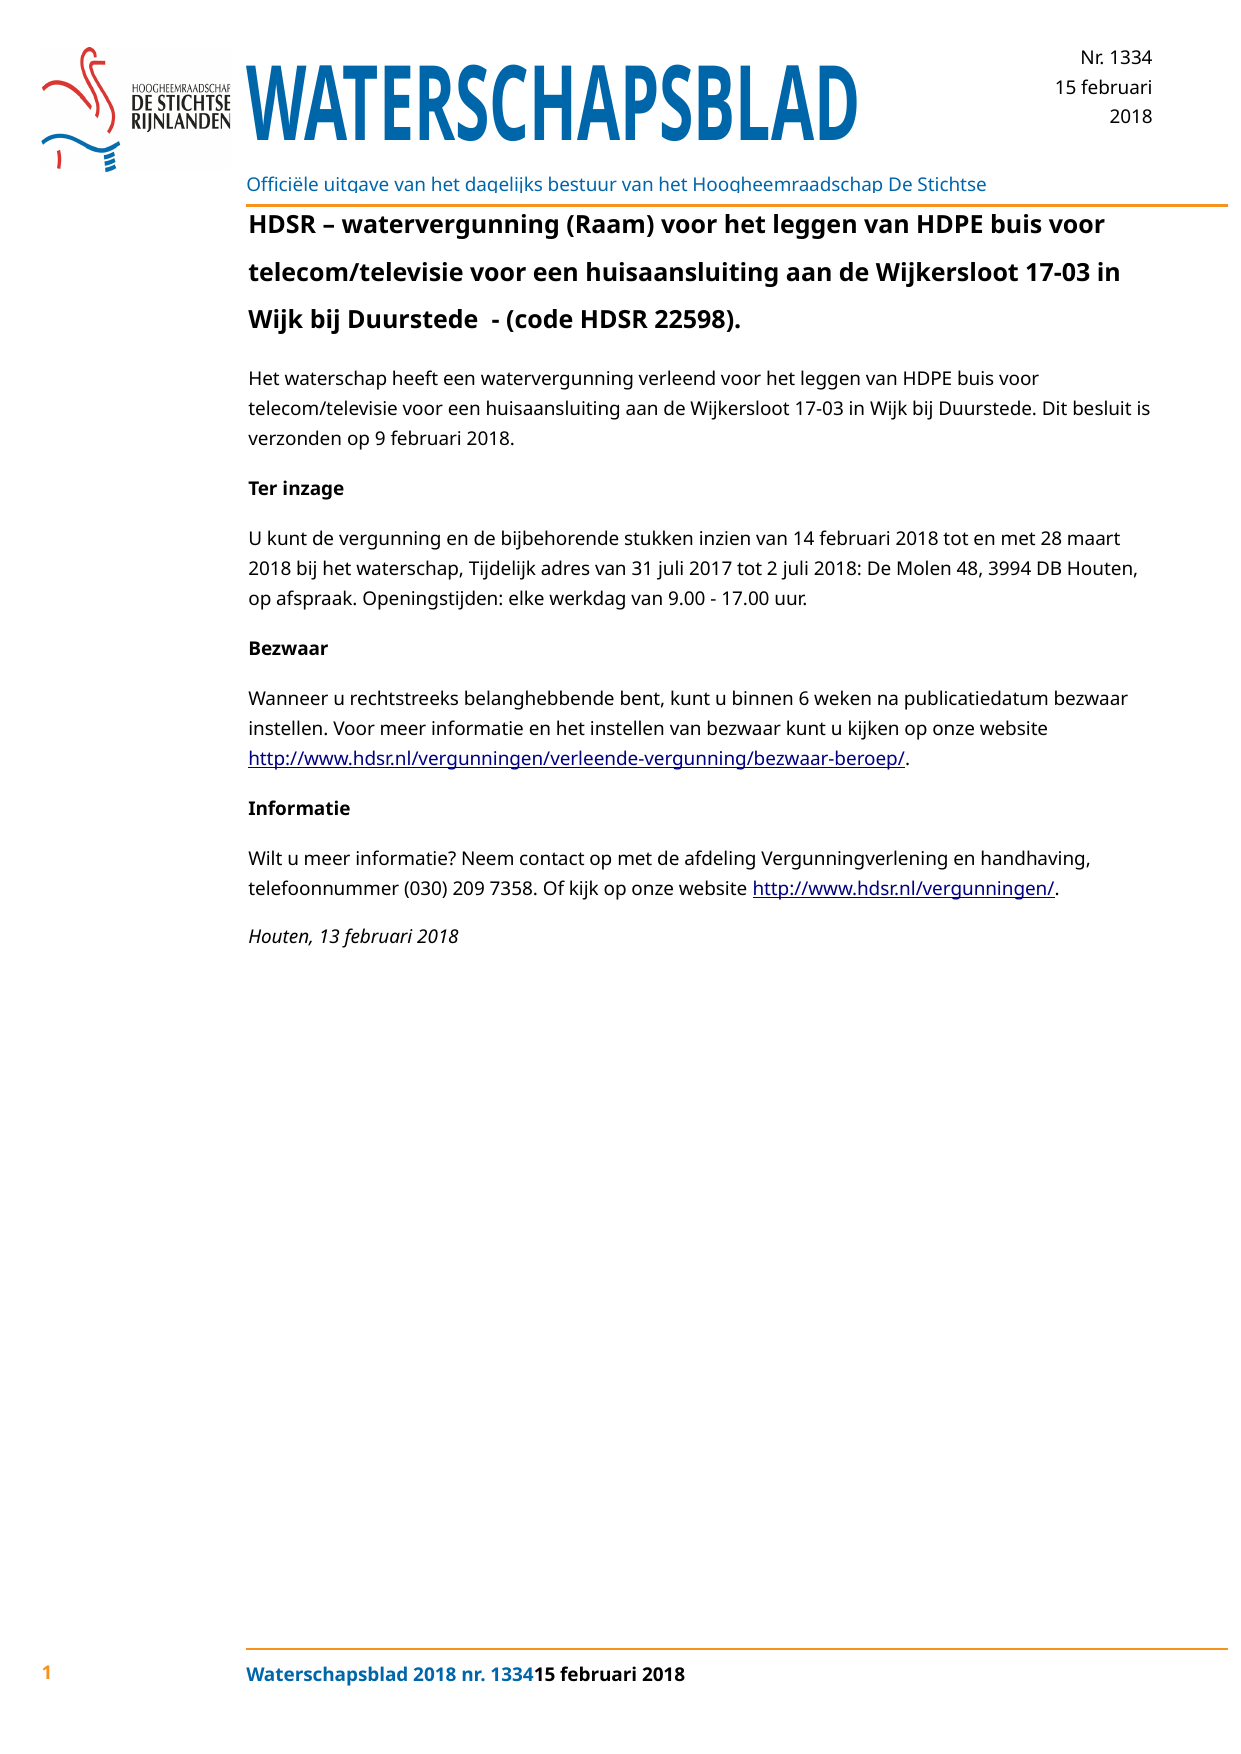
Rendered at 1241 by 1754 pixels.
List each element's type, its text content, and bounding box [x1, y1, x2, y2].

text Houten, 13 februari 2018 [248, 923, 1152, 949]
text Wanneer u rechtstreeks belanghebbende bent, kunt u binnen 6 weken na publicatiedatum bezwaar instellen. Voor meer informatie en het instellen van bezwaar kunt u kijken op onze website http://www.hdsr.nl/vergunningen/verleende-vergunning/bezwaar-beroep/. [248, 686, 1152, 770]
text U kunt de vergunning en de bijbehorende stukken inzien van 14 februari 2018 tot en met 28 maart 2018 bij het waterschap, Tijdelijk adres van 31 juli 2017 tot 2 juli 2018: De Molen 48, 3994 DB Houten, op afspraak. Openingstijden: elke werkdag van 9.00 - 17.00 uur. [248, 526, 1152, 610]
text Informatie [248, 795, 1152, 821]
picture [41, 47, 231, 172]
text Wilt u meer informatie? Neem contact op met de afdeling Vergunningverlening en handhaving, telefoonnummer (030) 209 7358. Of kijk op onze website http://www.hdsr.nl/vergunningen/. [248, 846, 1152, 901]
text Bezwaar [248, 635, 1152, 661]
text Het waterschap heeft een watervergunning verleend voor het leggen van HDPE buis voor telecom/televisie voor een huisaansluiting aan de Wijkersloot 17-03 in Wijk bij Duurstede. Dit besluit is verzonden op 9 februari 2018. [248, 366, 1152, 450]
text HDSR – watervergunning (Raam) voor het leggen van HDPE buis voor telecom/televisie voor een huisaansluiting aan de Wijkersloot 17-03 in Wijk bij Duurstede - (code HDSR 22598). [248, 207, 1152, 336]
text Ter inzage [248, 475, 1152, 501]
